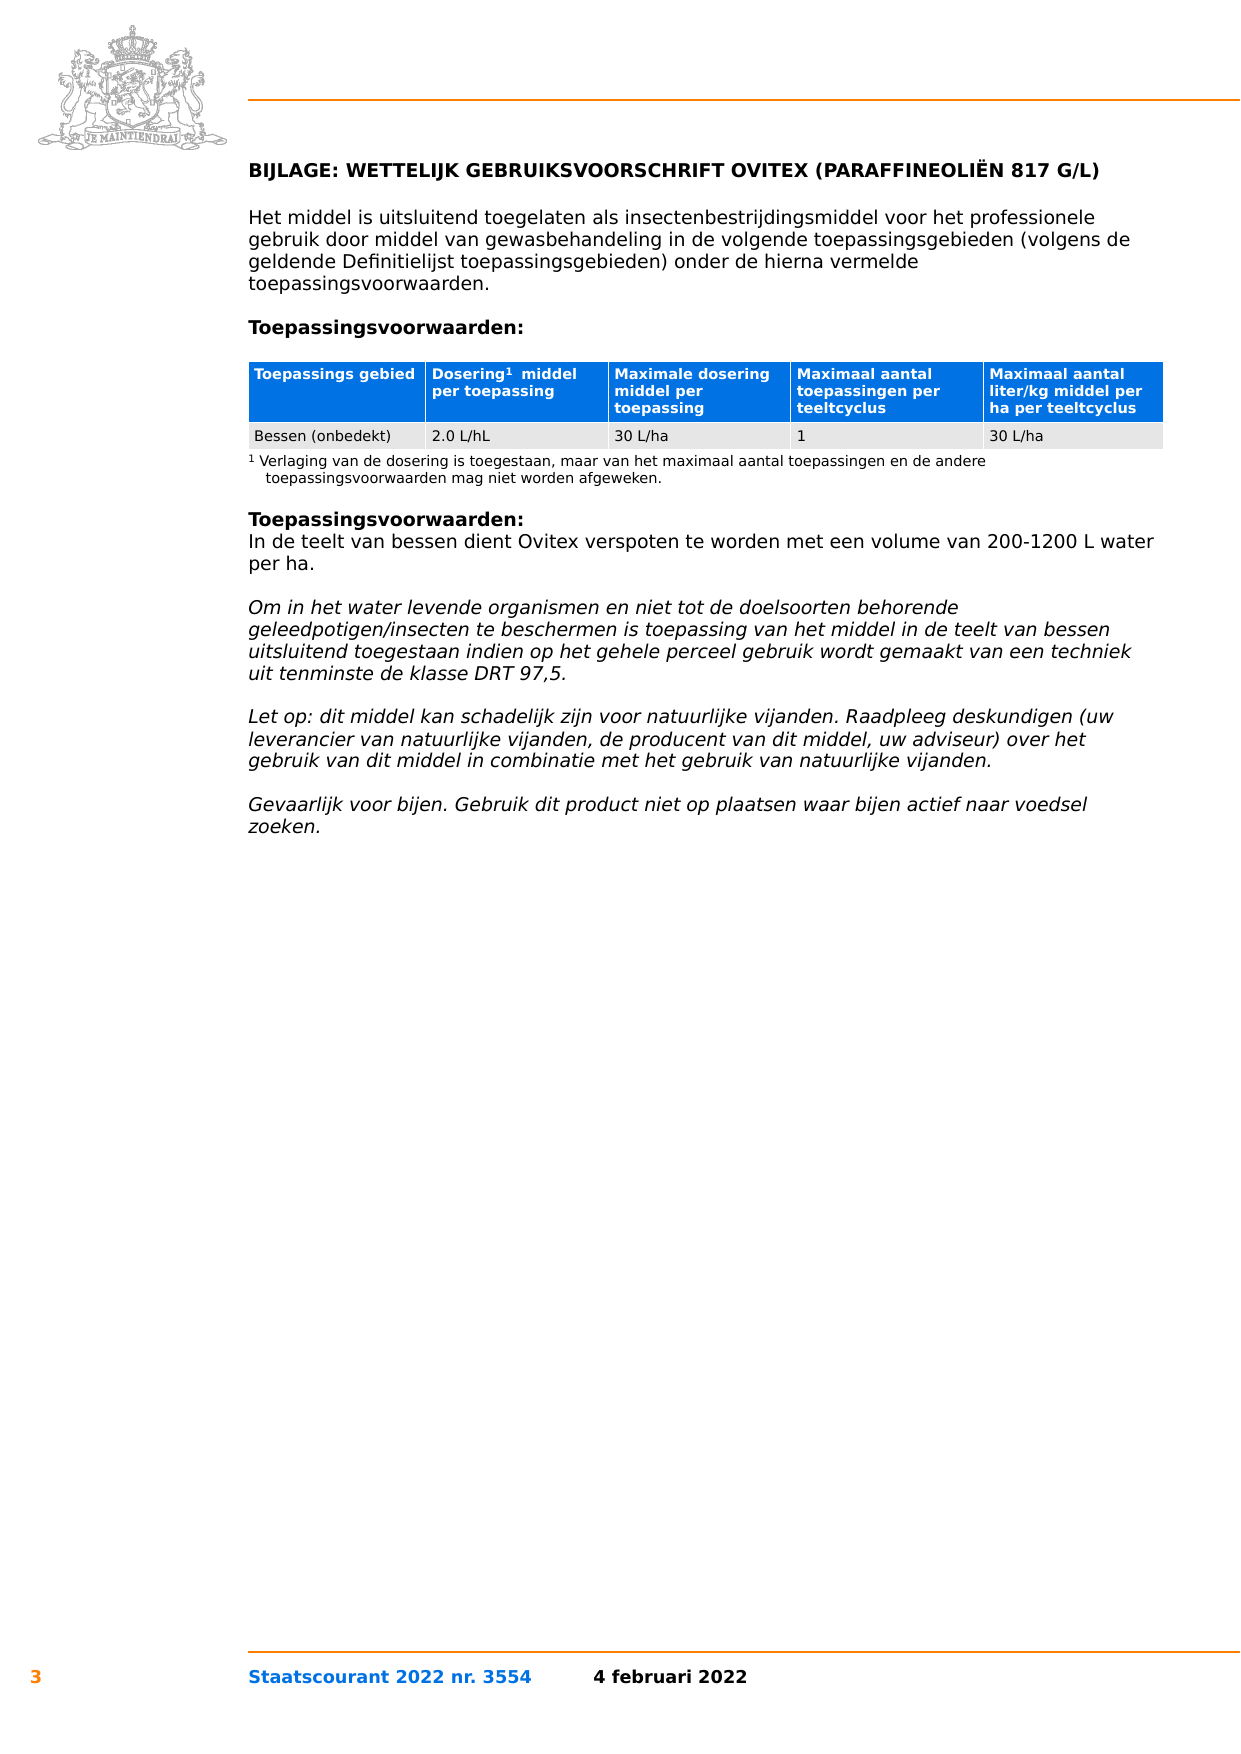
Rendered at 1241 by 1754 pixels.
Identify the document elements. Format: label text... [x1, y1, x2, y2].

text Gevaarlijk voor bijen. Gebruik dit product niet op plaatsen waar bijen actief naar voedsel zoeken. [248, 794, 1163, 838]
picture [38, 25, 227, 150]
text Let op: dit middel kan schadelijk zijn voor natuurlijke vijanden. Raadpleeg deskundigen (uw leverancier van natuurlijke vijanden, de producent van dit middel, uw adviseur) over het gebruik van dit middel in combinatie met het gebruik van natuurlijke vijanden. [248, 706, 1163, 772]
table_cell 30 L/ha [609, 423, 790, 449]
text Het middel is uitsluitend toegelaten als insectenbestrijdingsmiddel voor het professionele gebruik door middel van gewasbehandeling in de volgende toepassingsgebieden (volgens de geldende Definitielijst toepassingsgebieden) onder de hierna vermelde toepassingsvoorwaarden. [248, 207, 1163, 295]
table_cell 30 L/ha [984, 423, 1163, 449]
text Om in het water levende organismen en niet tot de doelsoorten behorende geleedpotigen/insecten te beschermen is toepassing van het middel in de teelt van bessen uitsluitend toegestaan indien op het gehele perceel gebruik wordt gemaakt van een techniek uit tenminste de klasse DRT 97,5. [248, 597, 1163, 684]
table_cell Bessen (onbedekt) [249, 423, 425, 449]
table_header Toepassings gebied [249, 362, 425, 422]
table_header Dosering1 middel per toepassing [426, 362, 608, 422]
table_header Maximaal aantal toepassingen per teeltcyclus [791, 362, 983, 422]
table_header Maximale dosering middel per toepassing [609, 362, 790, 422]
text In de teelt van bessen dient Ovitex verspoten te worden met een volume van 200-1200 L water per ha. [248, 531, 1163, 575]
text Toepassingsvoorwaarden: [248, 317, 1163, 339]
subtitle BIJLAGE: WETTELIJK GEBRUIKSVOORSCHRIFT OVITEX (PARAFFINEOLIËN 817 G/L) [248, 160, 1163, 182]
text Toepassingsvoorwaarden: [248, 509, 1163, 531]
table_cell 2.0 L/hL [426, 423, 608, 449]
table_header Maximaal aantal liter/kg middel per ha per teeltcyclus [984, 362, 1163, 422]
table_cell 1 [791, 423, 983, 449]
table_cell 1 Verlaging van de dosering is toegestaan, maar van het maximaal aantal toepassingen en de andere toepassingsvoorwaarden mag niet worden afgeweken. [248, 450, 1163, 487]
